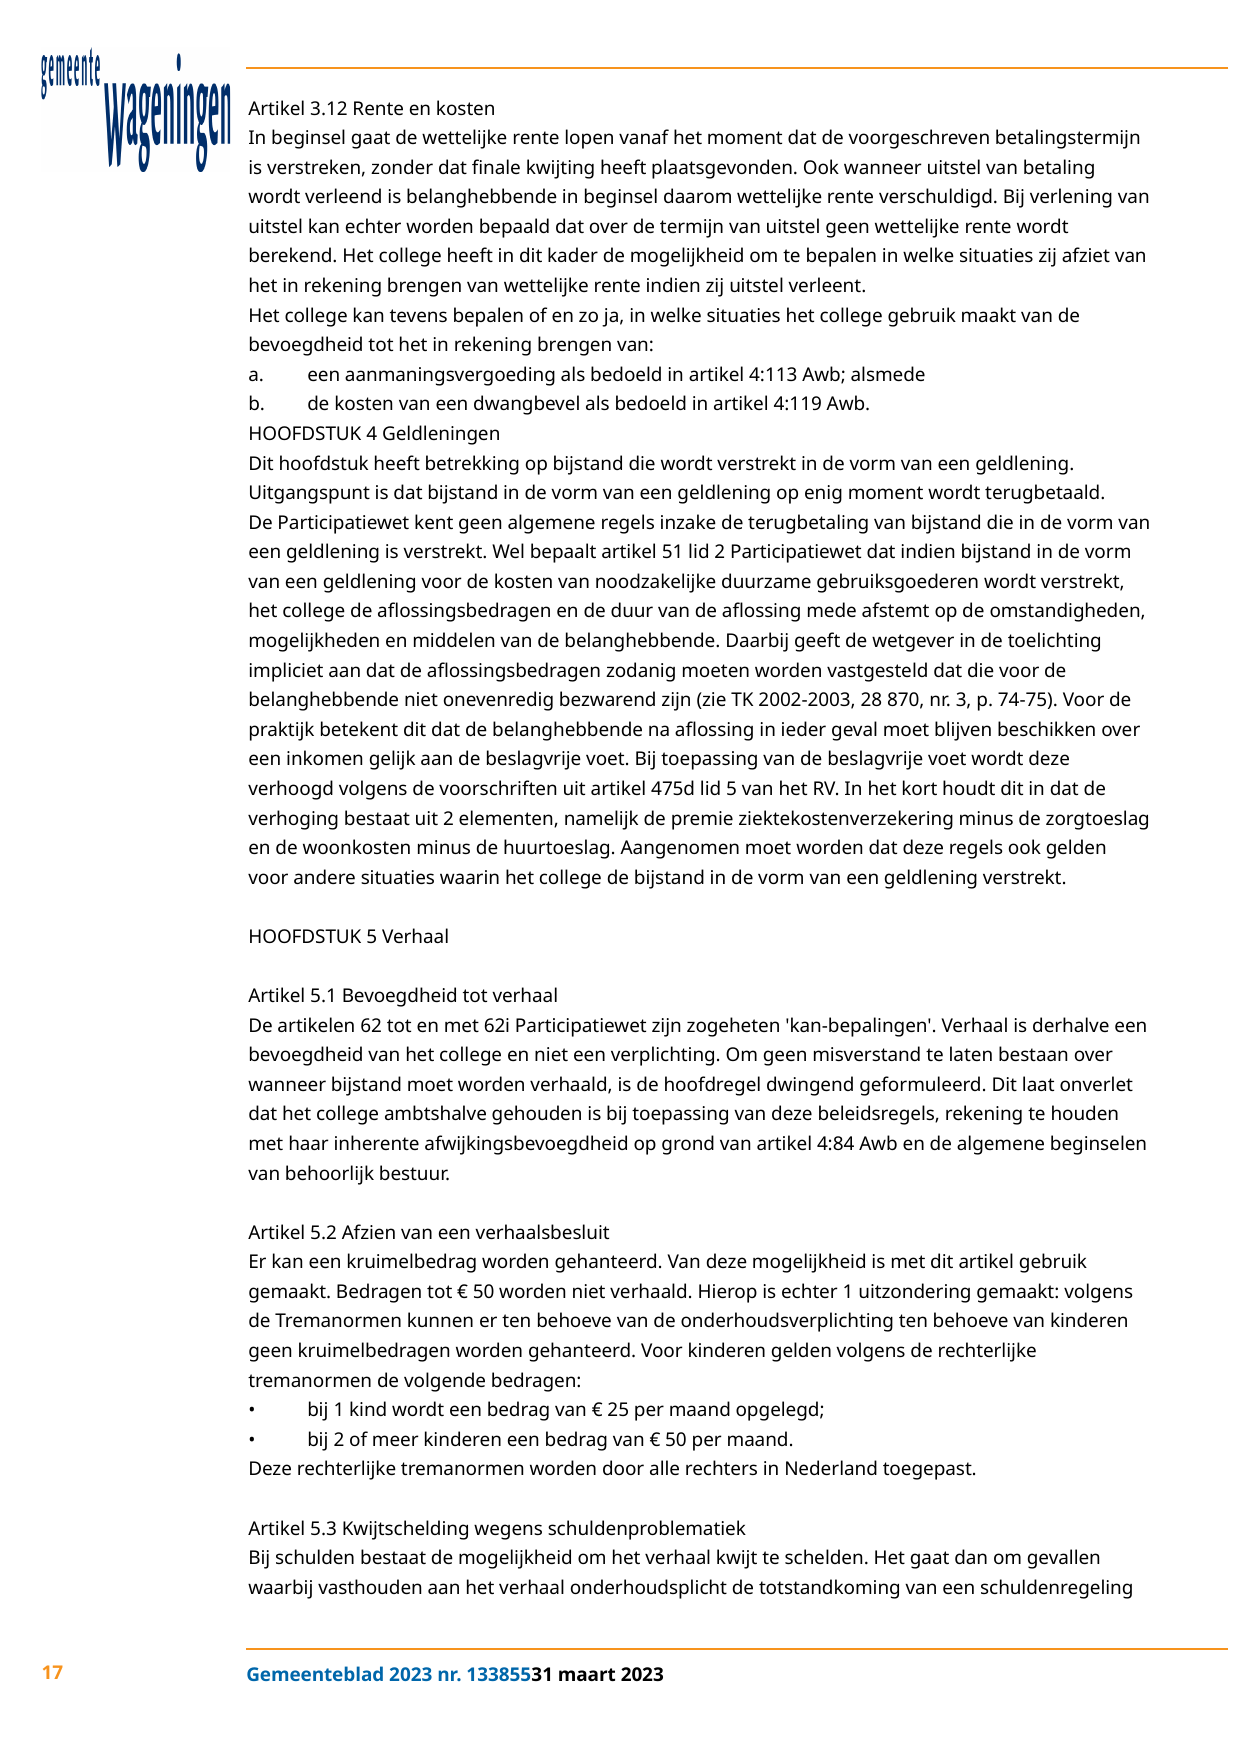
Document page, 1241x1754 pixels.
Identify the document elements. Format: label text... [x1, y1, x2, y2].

text HOOFDSTUK 4 Geldleningen [248, 420, 1152, 446]
text Het college kan tevens bepalen of en zo ja, in welke situaties het college gebruik maakt van de bevoegdheid tot het in rekening brengen van: [248, 302, 1152, 357]
picture [41, 47, 231, 172]
text Artikel 3.12 Rente en kosten [248, 95, 1152, 121]
list de kosten van een dwangbevel als bedoeld in artikel 4:119 Awb. [248, 391, 1152, 416]
text Er kan een kruimelbedrag worden gehanteerd. Van deze mogelijkheid is met dit artikel gebruik gemaakt. Bedragen tot € 50 worden niet verhaald. Hierop is echter 1 uitzondering gemaakt: volgens de Tremanormen kunnen er ten behoeve van de onderhoudsverplichting ten behoeve van kinderen geen kruimelbedragen worden gehanteerd. Voor kinderen gelden volgens de rechterlijke tremanormen de volgende bedragen: [248, 1248, 1152, 1393]
text Dit hoofdstuk heeft betrekking op bijstand die wordt verstrekt in de vorm van een geldlening. [248, 450, 1152, 476]
text Artikel 5.2 Afzien van een verhaalsbesluit [248, 1219, 1152, 1245]
text Artikel 5.1 Bevoegdheid tot verhaal [248, 982, 1152, 1008]
text Uitgangspunt is dat bijstand in de vorm van een geldlening op enig moment wordt terugbetaald. [248, 479, 1152, 505]
text Deze rechterlijke tremanormen worden door alle rechters in Nederland toegepast. [248, 1456, 1152, 1481]
list bij 1 kind wordt een bedrag van € 25 per maand opgelegd; [248, 1396, 1152, 1422]
text Artikel 5.3 Kwijtschelding wegens schuldenproblematiek [248, 1515, 1152, 1541]
list bij 2 of meer kinderen een bedrag van € 50 per maand. [248, 1426, 1152, 1452]
text In beginsel gaat de wettelijke rente lopen vanaf het moment dat de voorgeschreven betalingstermijn is verstreken, zonder dat finale kwijting heeft plaatsgevonden. Ook wanneer uitstel van betaling wordt verleend is belanghebbende in beginsel daarom wettelijke rente verschuldigd. Bij verlening van uitstel kan echter worden bepaald dat over de termijn van uitstel geen wettelijke rente wordt berekend. Het college heeft in dit kader de mogelijkheid om te bepalen in welke situaties zij afziet van het in rekening brengen van wettelijke rente indien zij uitstel verleent. [248, 124, 1152, 298]
text Bij schulden bestaat de mogelijkheid om het verhaal kwijt te schelden. Het gaat dan om gevallen waarbij vasthouden aan het verhaal onderhoudsplicht de totstandkoming van een schuldenregeling [248, 1544, 1152, 1600]
list een aanmaningsvergoeding als bedoeld in artikel 4:113 Awb; alsmede [248, 361, 1152, 387]
text De artikelen 62 tot en met 62i Participatiewet zijn zogeheten 'kan-bepalingen'. Verhaal is derhalve een bevoegdheid van het college en niet een verplichting. Om geen misverstand te laten bestaan over wanneer bijstand moet worden verhaald, is de hoofdregel dwingend geformuleerd. Dit laat onverlet dat het college ambtshalve gehouden is bij toepassing van deze beleidsregels, rekening te houden met haar inherente afwijkingsbevoegdheid op grond van artikel 4:84 Awb en de algemene beginselen van behoorlijk bestuur. [248, 1012, 1152, 1186]
text HOOFDSTUK 5 Verhaal [248, 923, 1152, 949]
text De Participatiewet kent geen algemene regels inzake de terugbetaling van bijstand die in de vorm van een geldlening is verstrekt. Wel bepaalt artikel 51 lid 2 Participatiewet dat indien bijstand in de vorm van een geldlening voor de kosten van noodzakelijke duurzame gebruiksgoederen wordt verstrekt, het college de aflossingsbedragen en de duur van de aflossing mede afstemt op de omstandigheden, mogelijkheden en middelen van de belanghebbende. Daarbij geeft de wetgever in de toelichting impliciet aan dat de aflossingsbedragen zodanig moeten worden vastgesteld dat die voor de belanghebbende niet onevenredig bezwarend zijn (zie TK 2002-2003, 28 870, nr. 3, p. 74-75). Voor de praktijk betekent dit dat de belanghebbende na aflossing in ieder geval moet blijven beschikken over een inkomen gelijk aan de beslagvrije voet. Bij toepassing van de beslagvrije voet wordt deze verhoogd volgens de voorschriften uit artikel 475d lid 5 van het RV. In het kort houdt dit in dat de verhoging bestaat uit 2 elementen, namelijk de premie ziektekostenverzekering minus de zorgtoeslag en de woonkosten minus de huurtoeslag. Aangenomen moet worden dat deze regels ook gelden voor andere situaties waarin het college de bijstand in de vorm van een geldlening verstrekt. [248, 509, 1152, 890]
